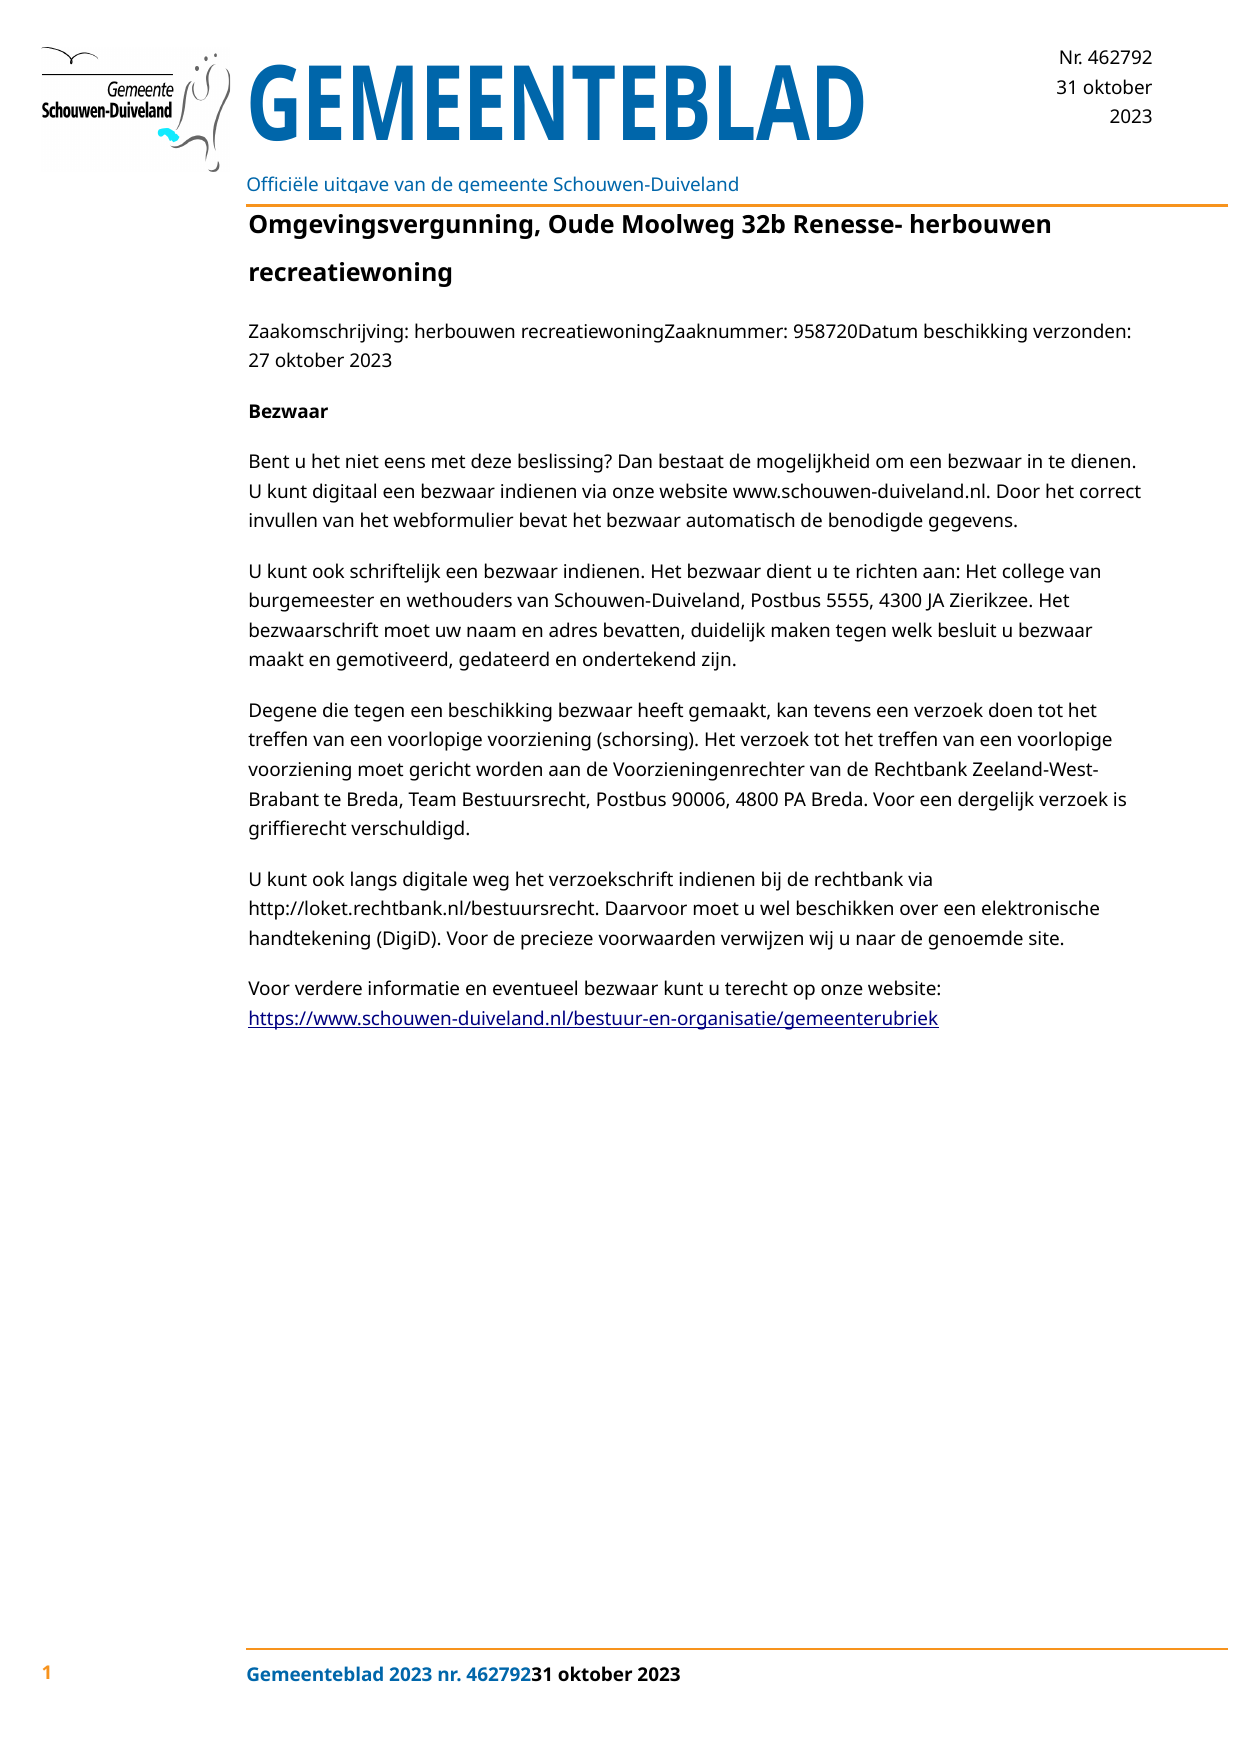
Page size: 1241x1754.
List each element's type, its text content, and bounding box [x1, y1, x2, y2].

text U kunt ook langs digitale weg het verzoekschrift indienen bij de rechtbank via http://loket.rechtbank.nl/bestuursrecht. Daarvoor moet u wel beschikken over een elektronische handtekening (DigiD). Voor de precieze voorwaarden verwijzen wij u naar de genoemde site. [248, 866, 1152, 951]
text Bent u het niet eens met deze beslissing? Dan bestaat de mogelijkheid om een bezwaar in te dienen. U kunt digitaal een bezwaar indienen via onze website www.schouwen-duiveland.nl. Door het correct invullen van het webformulier bevat het bezwaar automatisch de benodigde gegevens. [248, 448, 1152, 533]
text Omgevingsvergunning, Oude Moolweg 32b Renesse- herbouwen recreatiewoning [248, 207, 1152, 288]
text Voor verdere informatie en eventueel bezwaar kunt u terecht op onze website: https://www.schouwen-duiveland.nl/bestuur-en-organisatie/gemeenterubriek [248, 975, 1152, 1031]
picture [41, 47, 231, 172]
text Zaakomschrijving: herbouwen recreatiewoningZaaknummer: 958720Datum beschikking verzonden: 27 oktober 2023 [248, 318, 1152, 373]
text Degene die tegen een beschikking bezwaar heeft gemaakt, kan tevens een verzoek doen tot het treffen van een voorlopige voorziening (schorsing). Het verzoek tot het treffen van een voorlopige voorziening moet gericht worden aan de Voorzieningenrechter van de Rechtbank Zeeland-West-Brabant te Breda, Team Bestuursrecht, Postbus 90006, 4800 PA Breda. Voor een dergelijk verzoek is griffierecht verschuldigd. [248, 697, 1152, 841]
text Bezwaar [248, 398, 1152, 424]
text U kunt ook schriftelijk een bezwaar indienen. Het bezwaar dient u te richten aan: Het college van burgemeester en wethouders van Schouwen-Duiveland, Postbus 5555, 4300 JA Zierikzee. Het bezwaarschrift moet uw naam en adres bevatten, duidelijk maken tegen welk besluit u bezwaar maakt en gemotiveerd, gedateerd en ondertekend zijn. [248, 558, 1152, 672]
